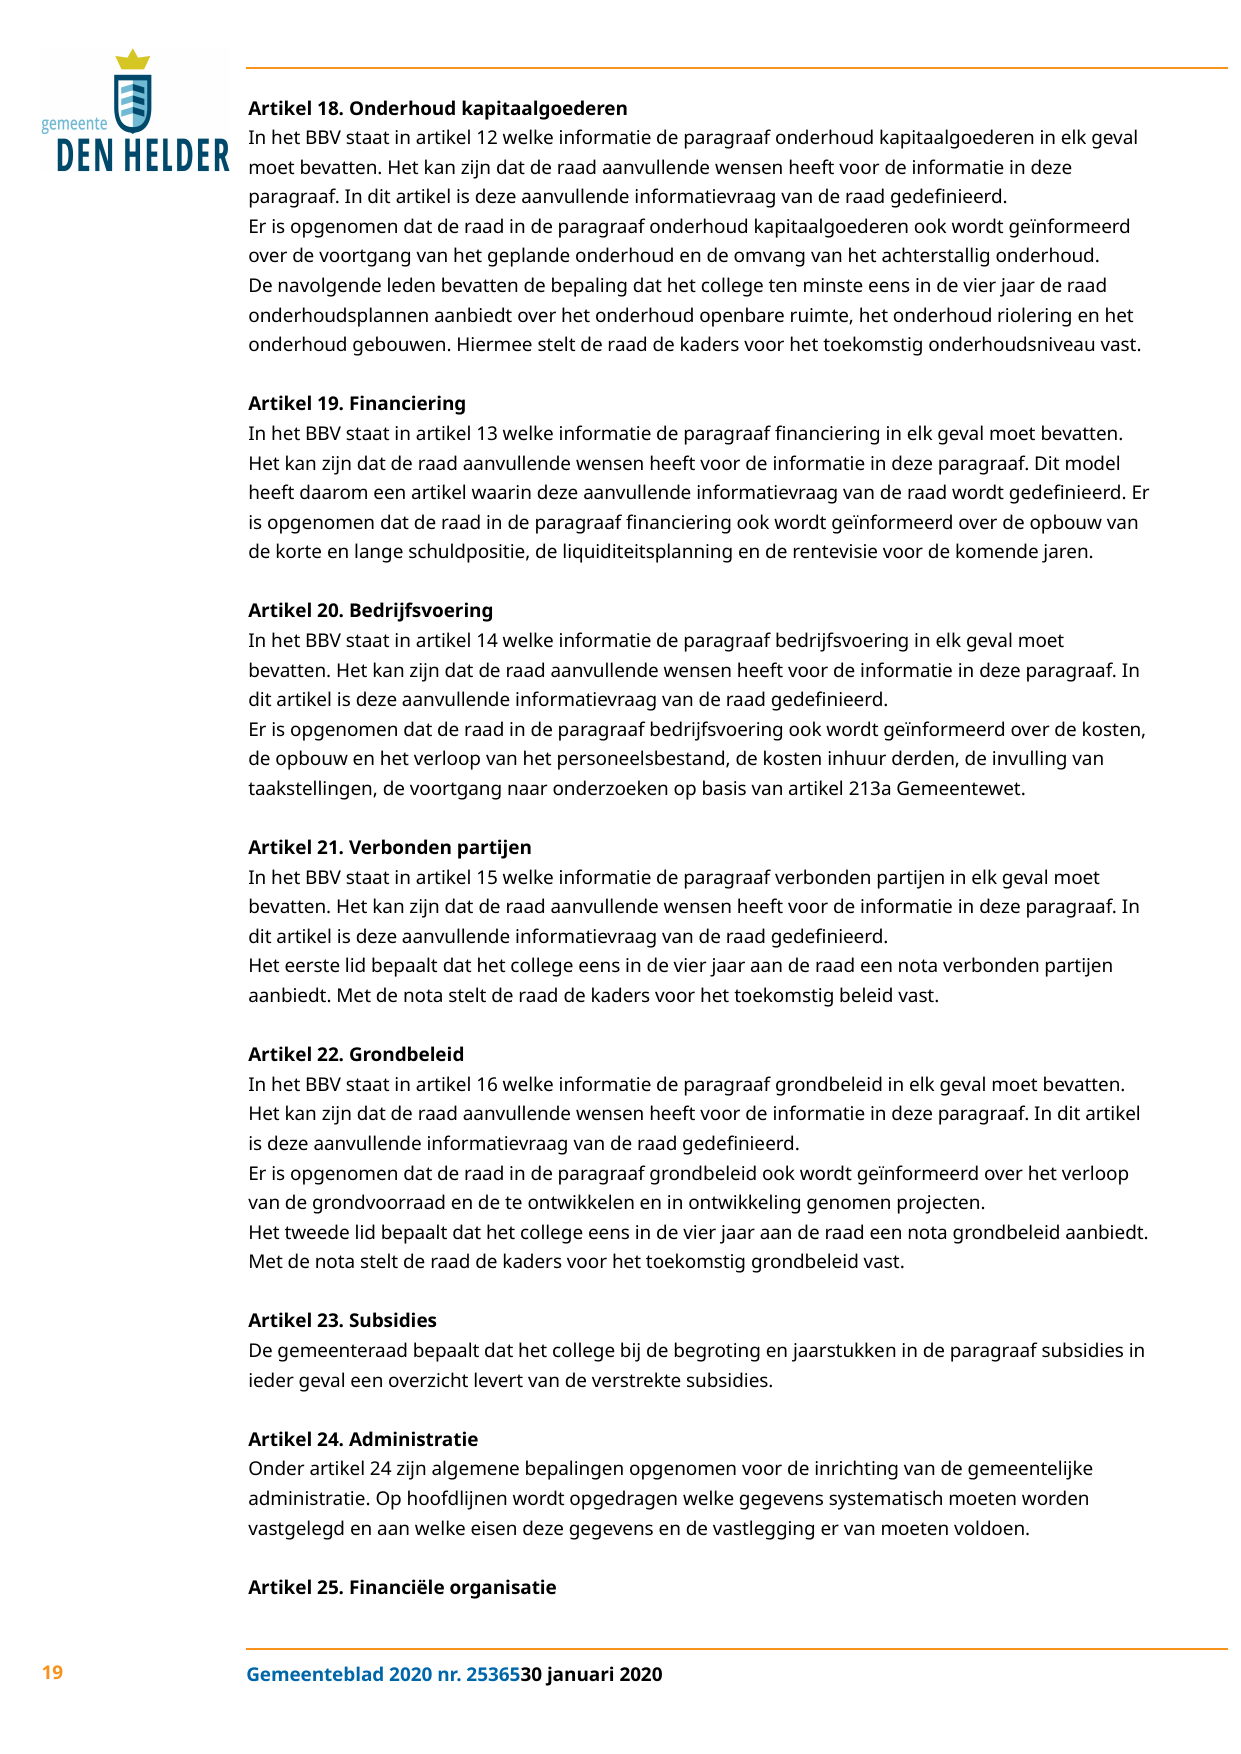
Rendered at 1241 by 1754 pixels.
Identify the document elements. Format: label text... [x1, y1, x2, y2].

text Artikel 20. Bedrijfsvoering [248, 598, 1152, 623]
text In het BBV staat in artikel 15 welke informatie de paragraaf verbonden partijen in elk geval moet bevatten. Het kan zijn dat de raad aanvullende wensen heeft voor de informatie in deze paragraaf. In dit artikel is deze aanvullende informatievraag van de raad gedefinieerd. [248, 864, 1152, 949]
text In het BBV staat in artikel 13 welke informatie de paragraaf financiering in elk geval moet bevatten. Het kan zijn dat de raad aanvullende wensen heeft voor de informatie in deze paragraaf. Dit model heeft daarom een artikel waarin deze aanvullende informatievraag van de raad wordt gedefinieerd. Er is opgenomen dat de raad in de paragraaf financiering ook wordt geïnformeerd over de opbouw van de korte en lange schuldpositie, de liquiditeitsplanning en de rentevisie voor de komende jaren. [248, 420, 1152, 564]
text Artikel 25. Financiële organisatie [248, 1574, 1152, 1600]
text Artikel 21. Verbonden partijen [248, 834, 1152, 860]
text Artikel 19. Financiering [248, 391, 1152, 416]
text Er is opgenomen dat de raad in de paragraaf onderhoud kapitaalgoederen ook wordt geïnformeerd over de voortgang van het geplande onderhoud en de omvang van het achterstallig onderhoud. [248, 213, 1152, 268]
text Artikel 23. Subsidies [248, 1308, 1152, 1333]
picture [130, 157, 135, 172]
picture [182, 144, 187, 165]
text Artikel 22. Grondbeleid [248, 1041, 1152, 1067]
picture [220, 160, 224, 172]
text Het eerste lid bepaalt dat het college eens in de vier jaar aan de raad een nota verbonden partijen aanbiedt. Met de nota stelt de raad de kaders voor het toekomstig beleid vast. [248, 953, 1152, 1008]
picture [63, 144, 68, 165]
text De navolgende leden bevatten de bepaling dat het college ten minste eens in de vier jaar de raad onderhoudsplannen aanbiedt over het onderhoud openbare ruimte, het onderhoud riolering en het onderhoud gebouwen. Hiermee stelt de raad de kaders voor het toekomstig onderhoudsniveau vast. [248, 272, 1152, 357]
text Het tweede lid bepaalt dat het college eens in de vier jaar aan de raad een nota grondbeleid aanbiedt. Met de nota stelt de raad de kaders voor het toekomstig grondbeleid vast. [248, 1219, 1152, 1274]
text Artikel 24. Administratie [248, 1426, 1152, 1452]
picture [41, 47, 231, 172]
text Artikel 18. Onderhoud kapitaalgoederen [248, 95, 1152, 121]
text Er is opgenomen dat de raad in de paragraaf grondbeleid ook wordt geïnformeerd over het verloop van de grondvoorraad en de te ontwikkelen en in ontwikkeling genomen projecten. [248, 1160, 1152, 1215]
text In het BBV staat in artikel 16 welke informatie de paragraaf grondbeleid in elk geval moet bevatten. Het kan zijn dat de raad aanvullende wensen heeft voor de informatie in deze paragraaf. In dit artikel is deze aanvullende informatievraag van de raad gedefinieerd. [248, 1071, 1152, 1156]
text In het BBV staat in artikel 14 welke informatie de paragraaf bedrijfsvoering in elk geval moet bevatten. Het kan zijn dat de raad aanvullende wensen heeft voor de informatie in deze paragraaf. In dit artikel is deze aanvullende informatievraag van de raad gedefinieerd. [248, 627, 1152, 712]
text In het BBV staat in artikel 12 welke informatie de paragraaf onderhoud kapitaalgoederen in elk geval moet bevatten. Het kan zijn dat de raad aanvullende wensen heeft voor de informatie in deze paragraaf. In dit artikel is deze aanvullende informatievraag van de raad gedefinieerd. [248, 124, 1152, 209]
text Onder artikel 24 zijn algemene bepalingen opgenomen voor de inrichting van de gemeentelijke administratie. Op hoofdlijnen wordt opgedragen welke gegevens systematisch moeten worden vastgelegd en aan welke eisen deze gegevens en de vastlegging er van moeten voldoen. [248, 1456, 1152, 1541]
text De gemeenteraad bepaalt dat het college bij de begroting en jaarstukken in de paragraaf subsidies in ieder geval een overzicht levert van de verstrekte subsidies. [248, 1337, 1152, 1393]
picture [100, 154, 106, 172]
text Er is opgenomen dat de raad in de paragraaf bedrijfsvoering ook wordt geïnformeerd over de kosten, de opbouw en het verloop van het personeelsbestand, de kosten inhuur derden, de invulling van taakstellingen, de voortgang naar onderzoeken op basis van artikel 213a Gemeentewet. [248, 716, 1152, 801]
